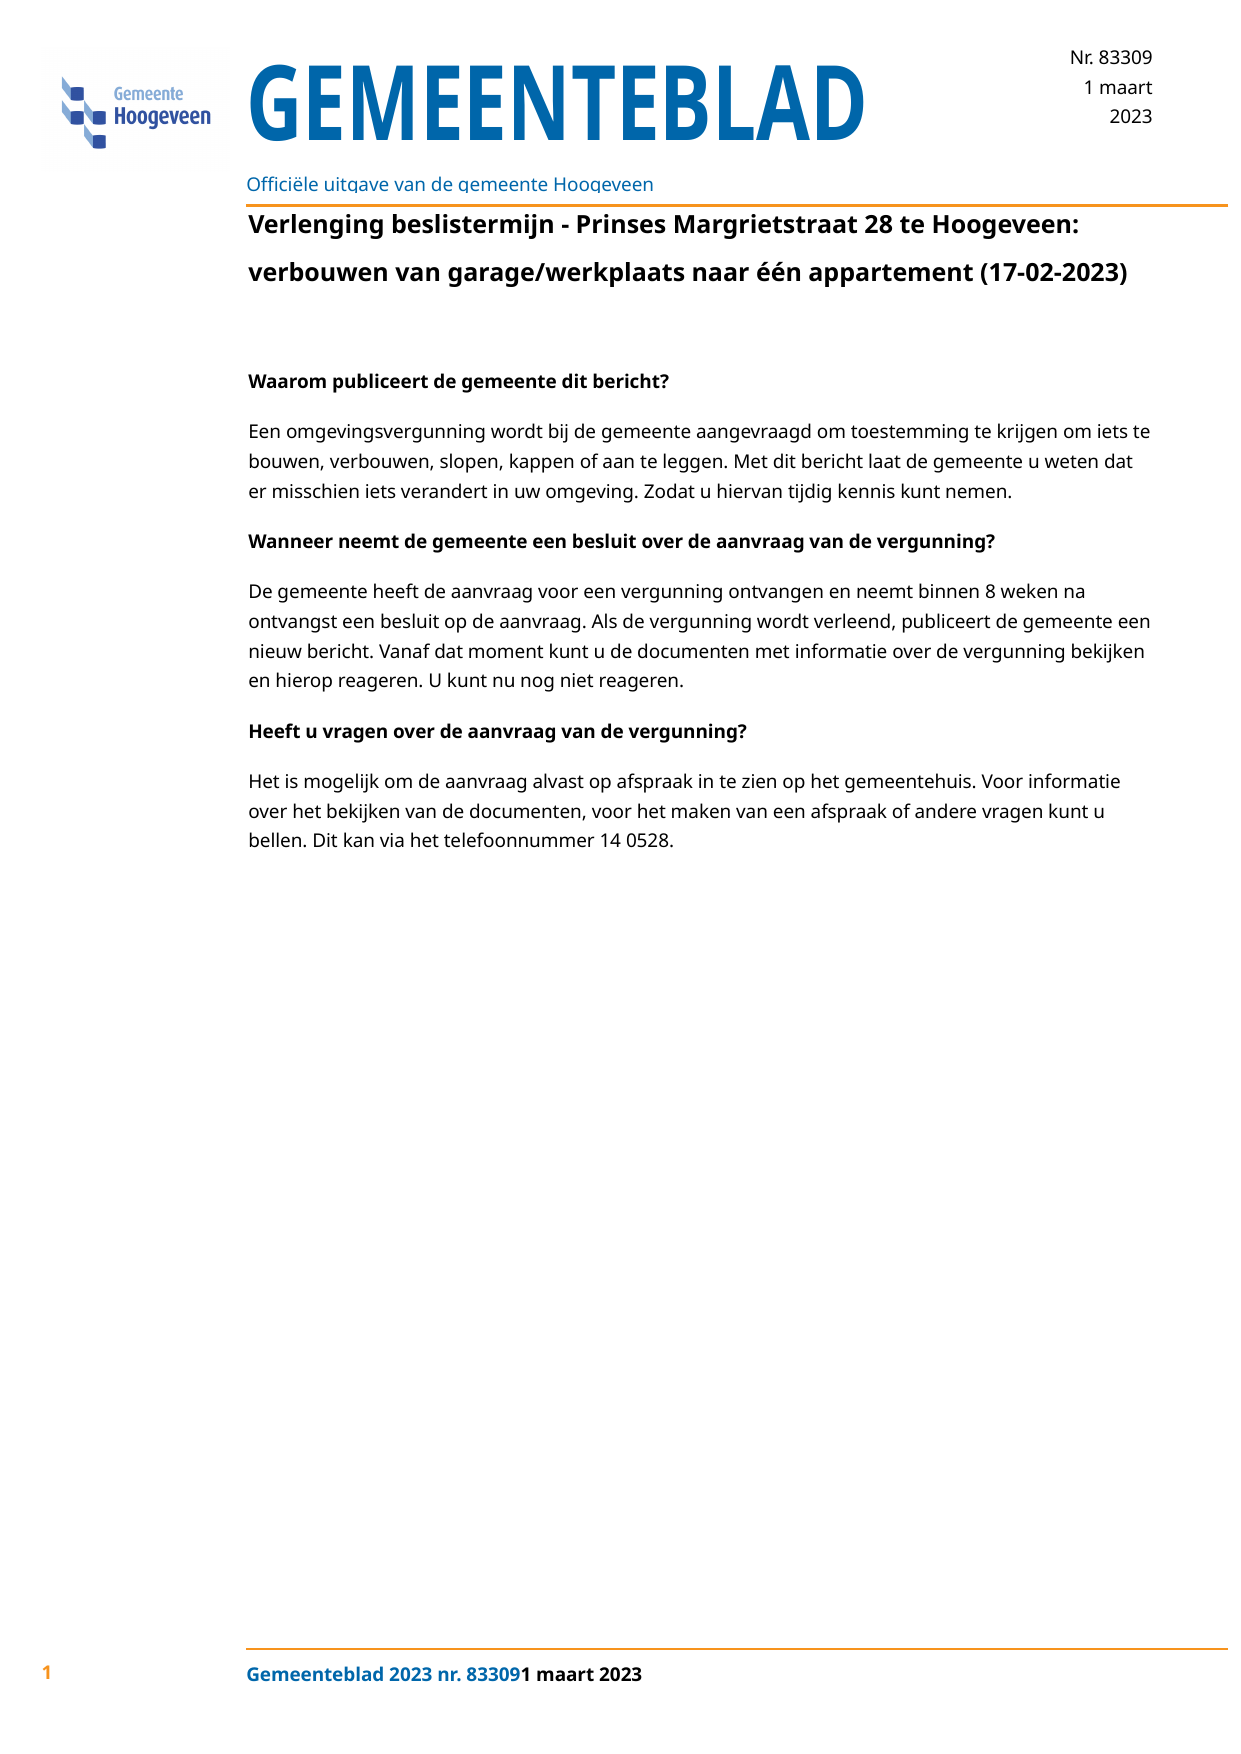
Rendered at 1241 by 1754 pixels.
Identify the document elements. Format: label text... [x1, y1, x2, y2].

text Wanneer neemt de gemeente een besluit over de aanvraag van de vergunning? [248, 528, 1152, 554]
text De gemeente heeft de aanvraag voor een vergunning ontvangen en neemt binnen 8 weken na ontvangst een besluit op de aanvraag. Als de vergunning wordt verleend, publiceert de gemeente een nieuw bericht. Vanaf dat moment kunt u de documenten met informatie over de vergunning bekijken en hierop reageren. U kunt nu nog niet reageren. [248, 579, 1152, 693]
text Verlenging beslistermijn - Prinses Margrietstraat 28 te Hoogeveen: verbouwen van garage/werkplaats naar één appartement (17-02-2023) [248, 207, 1152, 288]
picture [41, 47, 231, 172]
text Heeft u vragen over de aanvraag van de vergunning? [248, 718, 1152, 744]
text Waarom publiceert de gemeente dit bericht? [248, 368, 1152, 394]
text Het is mogelijk om de aanvraag alvast op afspraak in te zien op het gemeentehuis. Voor informatie over het bekijken van de documenten, voor het maken van een afspraak of andere vragen kunt u bellen. Dit kan via het telefoonnummer 14 0528. [248, 768, 1152, 853]
text Een omgevingsvergunning wordt bij de gemeente aangevraagd om toestemming te krijgen om iets te bouwen, verbouwen, slopen, kappen of aan te leggen. Met dit bericht laat de gemeente u weten dat er misschien iets verandert in uw omgeving. Zodat u hiervan tijdig kennis kunt nemen. [248, 419, 1152, 504]
